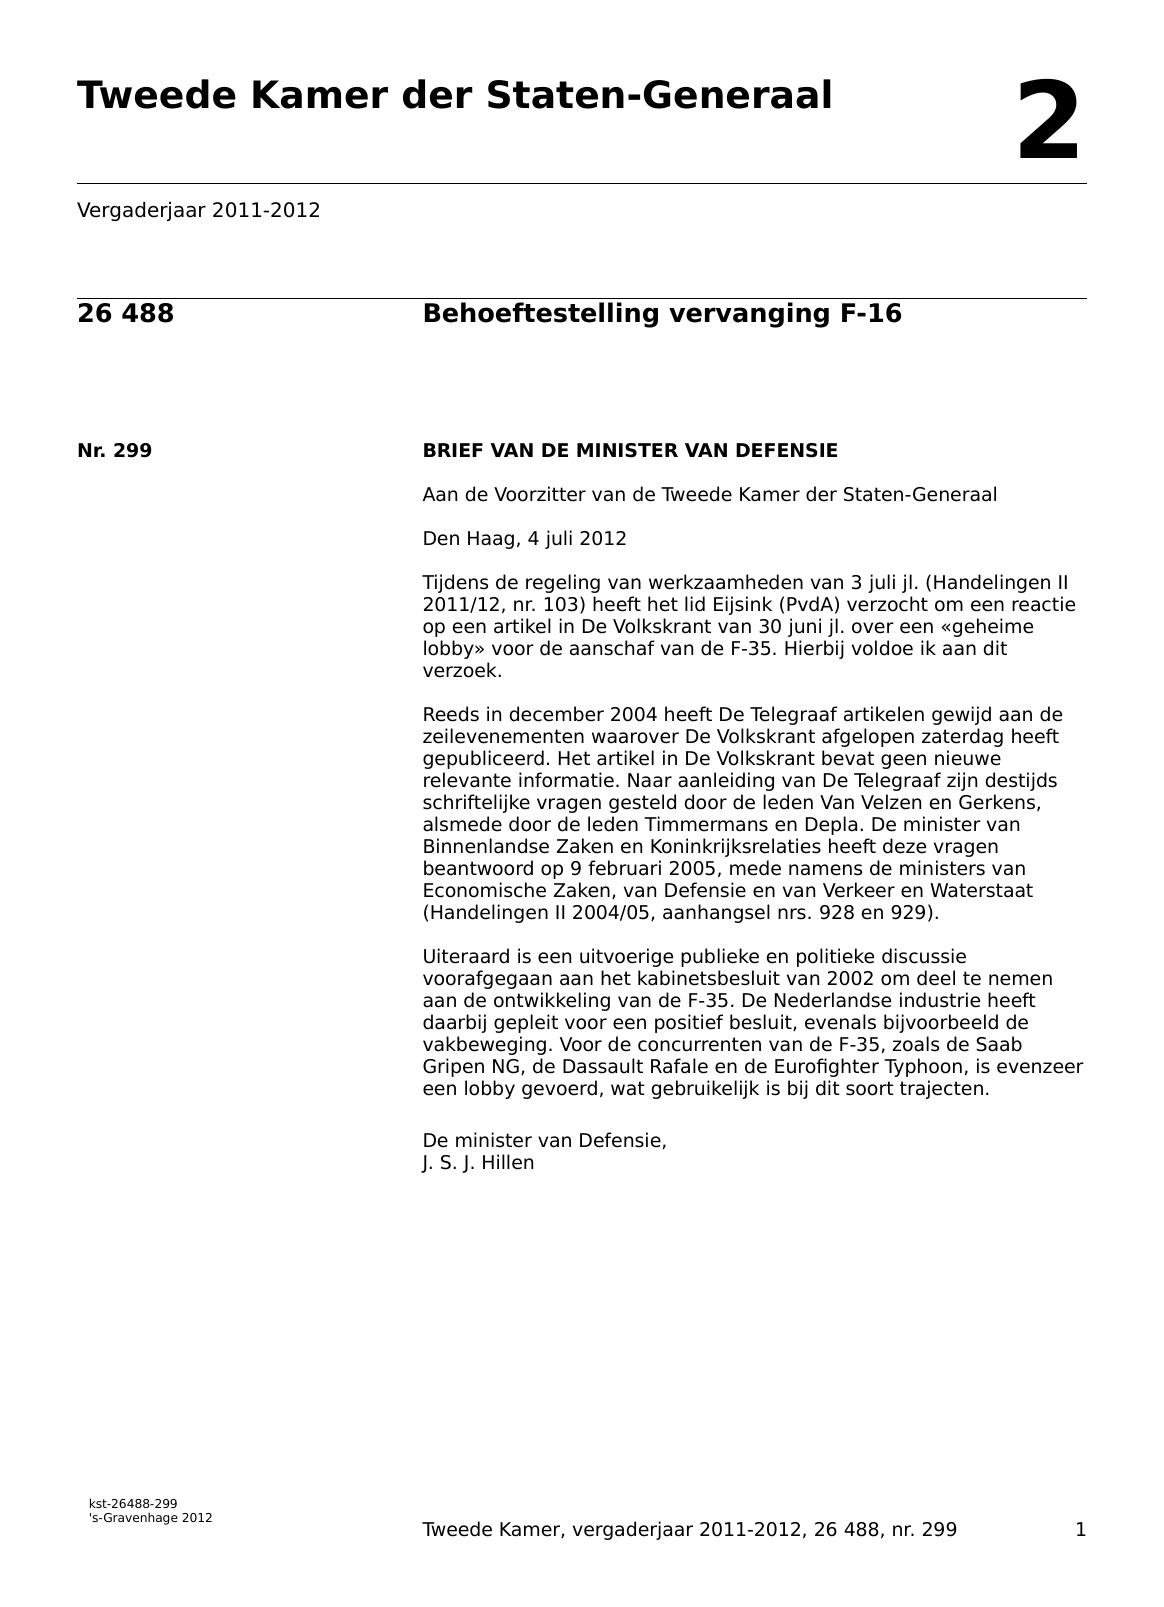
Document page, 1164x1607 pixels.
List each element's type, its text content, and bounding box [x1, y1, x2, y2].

subtitle Nr. 299 BRIEF VAN DE MINISTER VAN DEFENSIE [77, 440, 1087, 462]
text kst-26488-299 [88, 1497, 323, 1511]
text Uiteraard is een uitvoerige publieke en politieke discussie voorafgegaan aan het kabinetsbesluit van 2002 om deel te nemen aan de ontwikkeling van de F-35. De Nederlandse industrie heeft daarbij gepleit voor een positief besluit, evenals bijvoorbeeld de vakbeweging. Voor de concurrenten van de F-35, zoals de Saab Gripen NG, de Dassault Rafale en de Eurofighter Typhoon, is evenzeer een lobby gevoerd, wat gebruikelijk is bij dit soort trajecten. [422, 946, 1087, 1100]
table_header 2 [886, 59, 1087, 183]
table_header Tweede Kamer der Staten-Generaal [77, 59, 886, 183]
table_cell Vergaderjaar 2011-2012 [77, 184, 1087, 298]
text Den Haag, 4 juli 2012 [422, 528, 1087, 550]
text Aan de Voorzitter van de Tweede Kamer der Staten-Generaal [422, 484, 1087, 506]
text Tijdens de regeling van werkzaamheden van 3 juli jl. (Handelingen II 2011/12, nr. 103) heeft het lid Eijsink (PvdA) verzocht om een reactie op een artikel in De Volkskrant van 30 juni jl. over een «geheime lobby» voor de aanschaf van de F-35. Hierbij voldoe ik aan dit verzoek. [422, 572, 1087, 682]
subtitle 26 488 Behoeftestelling vervanging F-16 [77, 299, 1087, 329]
text De minister van Defensie, J. S. J. Hillen [422, 1130, 1087, 1174]
text 's-Gravenhage 2012 [88, 1511, 323, 1525]
text Reeds in december 2004 heeft De Telegraaf artikelen gewijd aan de zeilevenementen waarover De Volkskrant afgelopen zaterdag heeft gepubliceerd. Het artikel in De Volkskrant bevat geen nieuwe relevante informatie. Naar aanleiding van De Telegraaf zijn destijds schriftelijke vragen gesteld door de leden Van Velzen en Gerkens, alsmede door de leden Timmermans en Depla. De minister van Binnenlandse Zaken en Koninkrijksrelaties heeft deze vragen beantwoord op 9 februari 2005, mede namens de ministers van Economische Zaken, van Defensie en van Verkeer en Waterstaat (Handelingen II 2004/05, aanhangsel nrs. 928 en 929). [422, 704, 1087, 924]
